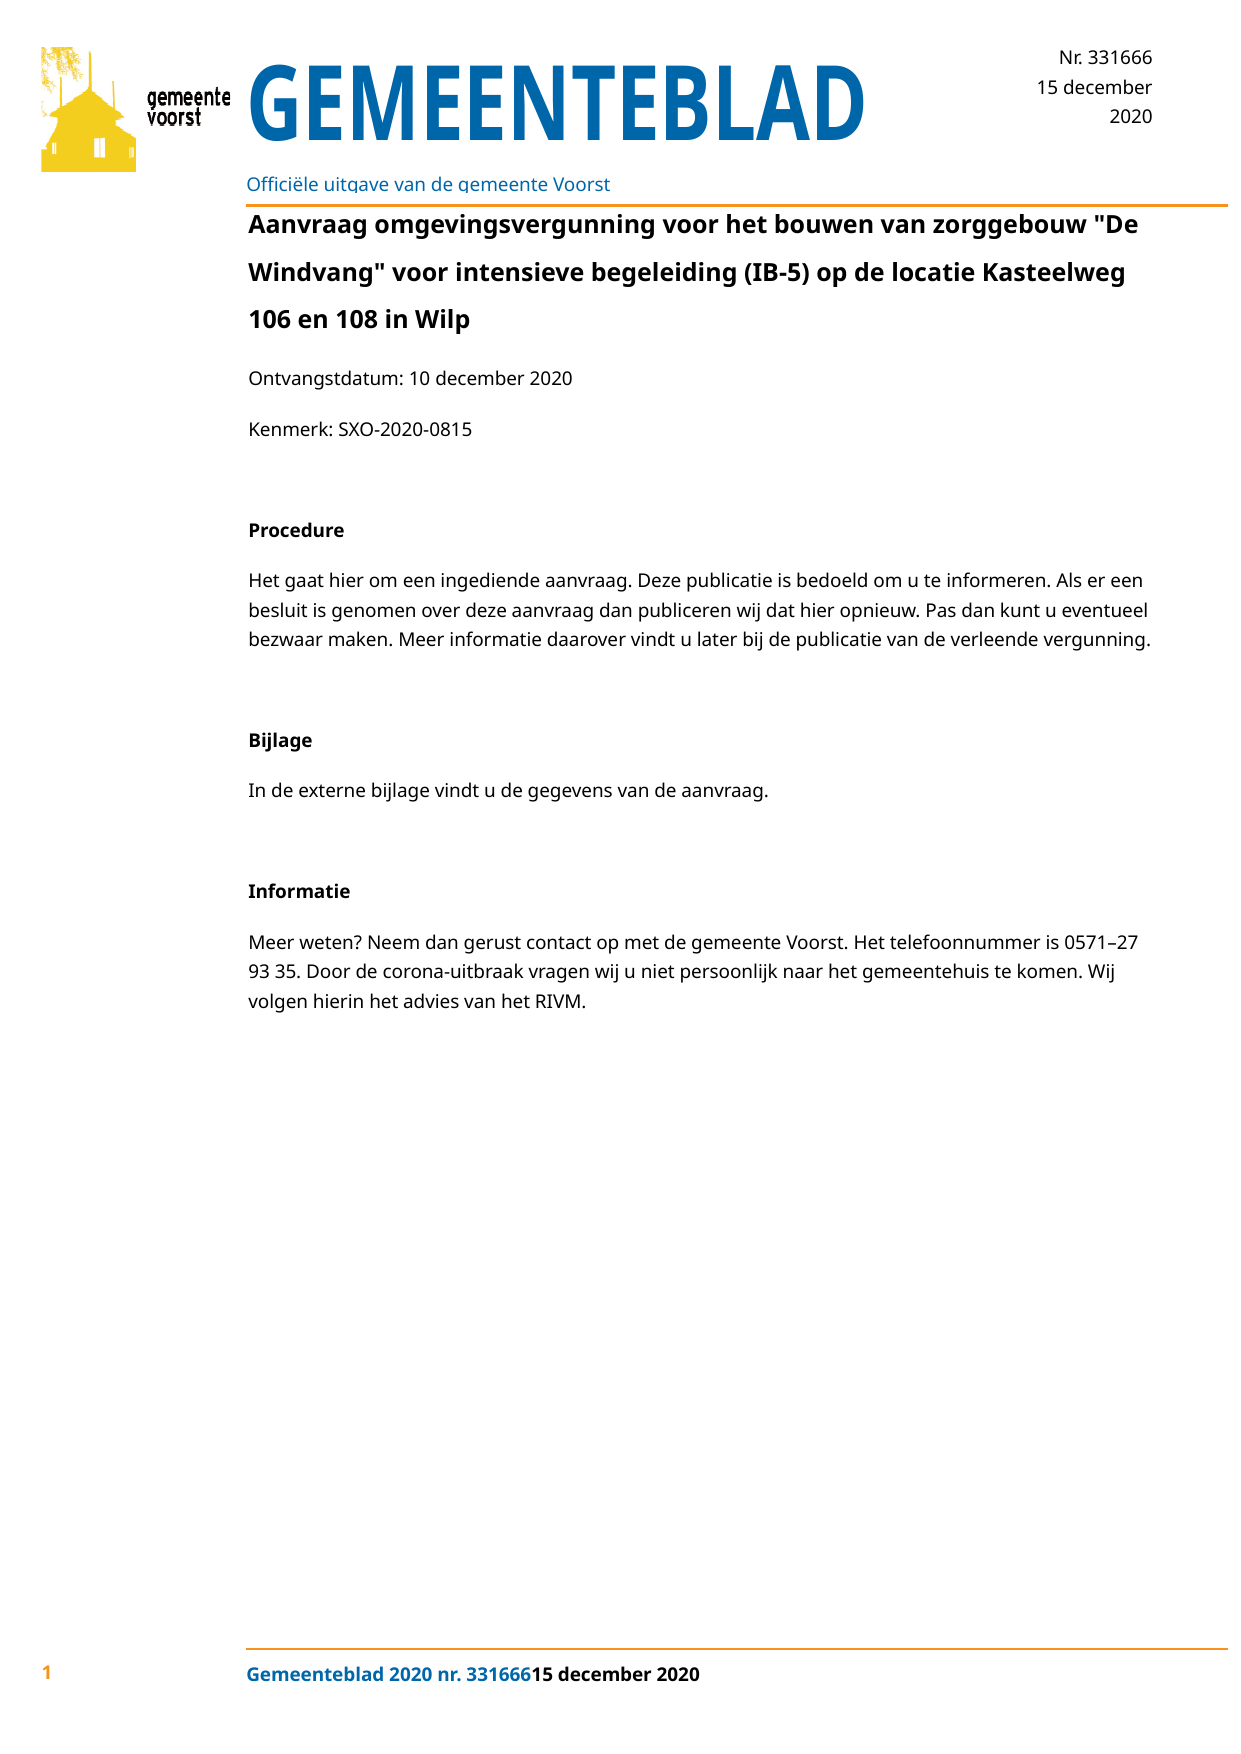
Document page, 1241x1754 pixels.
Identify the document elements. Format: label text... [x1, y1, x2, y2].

picture [41, 47, 231, 172]
text Het gaat hier om een ingediende aanvraag. Deze publicatie is bedoeld om u te informeren. Als er een besluit is genomen over deze aanvraag dan publiceren wij dat hier opnieuw. Pas dan kunt u eventueel bezwaar maken. Meer informatie daarover vindt u later bij de publicatie van de verleende vergunning. [248, 567, 1152, 652]
text Meer weten? Neem dan gerust contact op met de gemeente Voorst. Het telefoonnummer is 0571–27 93 35. Door de corona-uitbraak vragen wij u niet persoonlijk naar het gemeentehuis te komen. Wij volgen hierin het advies van het RIVM. [248, 929, 1152, 1014]
text In de externe bijlage vindt u de gegevens van de aanvraag. [248, 778, 1152, 803]
text Aanvraag omgevingsvergunning voor het bouwen van zorggebouw "De Windvang" voor intensieve begeleiding (IB-5) op de locatie Kasteelweg 106 en 108 in Wilp [248, 207, 1152, 336]
text Procedure [248, 517, 1152, 542]
text Ontvangstdatum: 10 december 2020 [248, 366, 1152, 391]
text Informatie [248, 878, 1152, 904]
text Bijlage [248, 727, 1152, 753]
text Kenmerk: SXO-2020-0815 [248, 416, 1152, 442]
